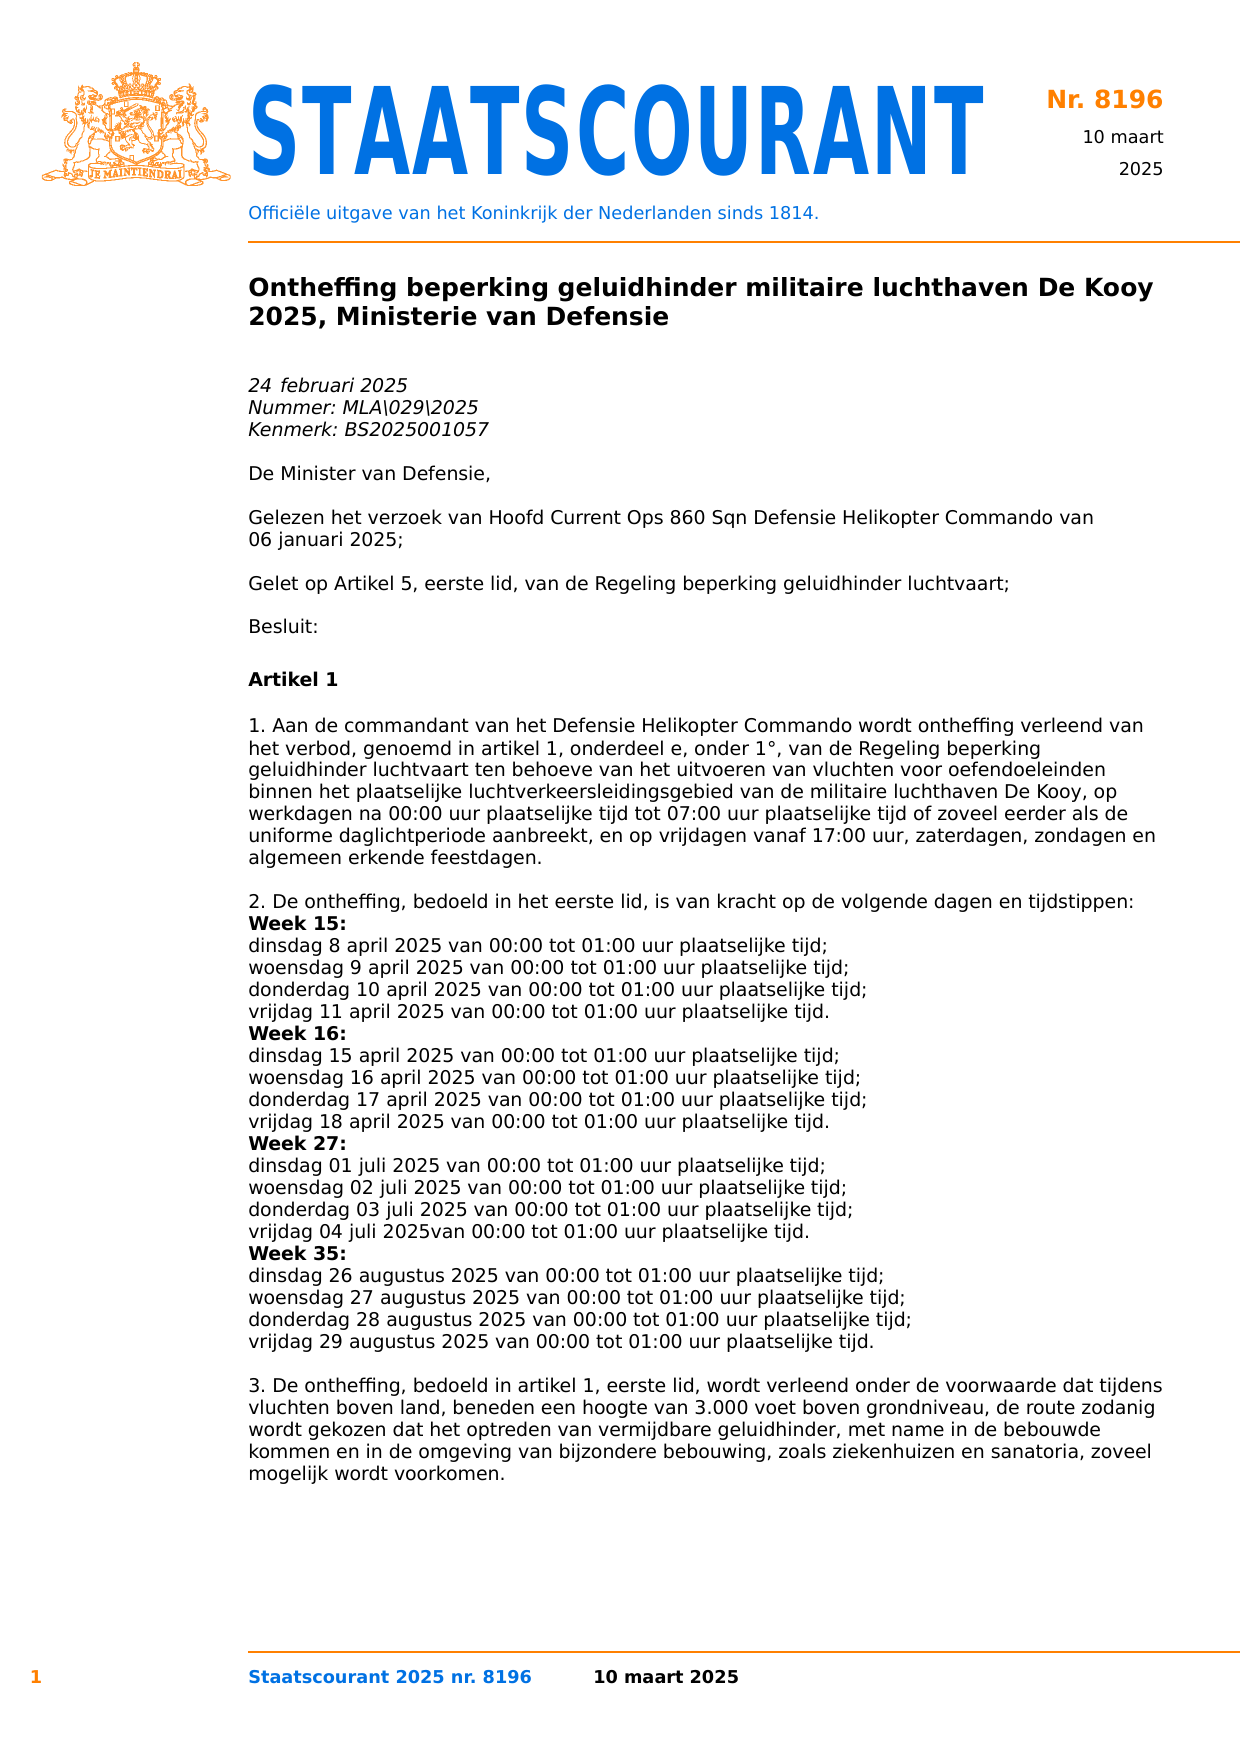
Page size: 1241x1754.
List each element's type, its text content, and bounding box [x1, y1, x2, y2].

text vrijdag 29 augustus 2025 van 00:00 tot 01:00 uur plaatselijke tijd. [248, 1331, 1163, 1353]
table_cell 10 maart [998, 121, 1240, 153]
table_header STAATSCOURANT [248, 62, 998, 203]
text Gelezen het verzoek van Hoofd Current Ops 860 Sqn Defensie Helikopter Commando van 06 januari 2025; [248, 507, 1163, 551]
text 3. De ontheffing, bedoeld in artikel 1, eerste lid, wordt verleend onder de voorwaarde dat tijdens vluchten boven land, beneden een hoogte van 3.000 voet boven grondniveau, de route zodanig wordt gekozen dat het optreden van vermijdbare geluidhinder, met name in de bebouwde kommen en in de omgeving van bijzondere bebouwing, zoals ziekenhuizen en sanatoria, zoveel mogelijk wordt voorkomen. [248, 1374, 1163, 1484]
text Nummer: MLA\029\2025 [248, 397, 1163, 419]
text dinsdag 15 april 2025 van 00:00 tot 01:00 uur plaatselijke tijd; [248, 1045, 1163, 1067]
text Week 15: [248, 913, 1163, 935]
text dinsdag 26 augustus 2025 van 00:00 tot 01:00 uur plaatselijke tijd; [248, 1265, 1163, 1287]
text woensdag 9 april 2025 van 00:00 tot 01:00 uur plaatselijke tijd; [248, 957, 1163, 979]
text Gelet op Artikel 5, eerste lid, van de Regeling beperking geluidhinder luchtvaart; [248, 573, 1163, 594]
text 2. De ontheffing, bedoeld in het eerste lid, is van kracht op de volgende dagen en tijdstippen: [248, 891, 1163, 913]
text donderdag 28 augustus 2025 van 00:00 tot 01:00 uur plaatselijke tijd; [248, 1309, 1163, 1331]
table_header Nr. 8196 [998, 62, 1240, 121]
text Week 16: [248, 1023, 1163, 1045]
text vrijdag 11 april 2025 van 00:00 tot 01:00 uur plaatselijke tijd. [248, 1001, 1163, 1023]
text Week 35: [248, 1243, 1163, 1265]
text Besluit: [248, 616, 1163, 638]
table_header [25, 62, 248, 241]
text woensdag 27 augustus 2025 van 00:00 tot 01:00 uur plaatselijke tijd; [248, 1287, 1163, 1309]
text 1. Aan de commandant van het Defensie Helikopter Commando wordt ontheffing verleend van het verbod, genoemd in artikel 1, onderdeel e, onder 1°, van de Regeling beperking geluidhinder luchtvaart ten behoeve van het uitvoeren van vluchten voor oefendoeleinden binnen het plaatselijke luchtverkeersleidingsgebied van de militaire luchthaven De Kooy, op werkdagen na 00:00 uur plaatselijke tijd tot 07:00 uur plaatselijke tijd of zoveel eerder als de uniforme daglichtperiode aanbreekt, en op vrijdagen vanaf 17:00 uur, zaterdagen, zondagen en algemeen erkende feestdagen. [248, 715, 1163, 869]
picture [41, 62, 231, 186]
text 24 februari 2025 [248, 375, 1163, 397]
table_cell Officiële uitgave van het Koninkrijk der Nederlanden sinds 1814. [248, 203, 1240, 241]
text woensdag 16 april 2025 van 00:00 tot 01:00 uur plaatselijke tijd; [248, 1067, 1163, 1089]
subtitle Ontheffing beperking geluidhinder militaire luchthaven De Kooy 2025, Ministerie van Defensie [248, 273, 1163, 331]
text vrijdag 18 april 2025 van 00:00 tot 01:00 uur plaatselijke tijd. [248, 1111, 1163, 1133]
text donderdag 10 april 2025 van 00:00 tot 01:00 uur plaatselijke tijd; [248, 979, 1163, 1001]
text vrijdag 04 juli 2025van 00:00 tot 01:00 uur plaatselijke tijd. [248, 1221, 1163, 1243]
text donderdag 17 april 2025 van 00:00 tot 01:00 uur plaatselijke tijd; [248, 1089, 1163, 1111]
table_cell 2025 [998, 153, 1240, 203]
text woensdag 02 juli 2025 van 00:00 tot 01:00 uur plaatselijke tijd; [248, 1177, 1163, 1199]
subtitle Artikel 1 [248, 668, 1163, 690]
text dinsdag 01 juli 2025 van 00:00 tot 01:00 uur plaatselijke tijd; [248, 1155, 1163, 1177]
text Week 27: [248, 1133, 1163, 1155]
text donderdag 03 juli 2025 van 00:00 tot 01:00 uur plaatselijke tijd; [248, 1199, 1163, 1221]
text De Minister van Defensie, [248, 463, 1163, 485]
text dinsdag 8 april 2025 van 00:00 tot 01:00 uur plaatselijke tijd; [248, 935, 1163, 957]
text Kenmerk: BS2025001057 [248, 419, 1163, 441]
